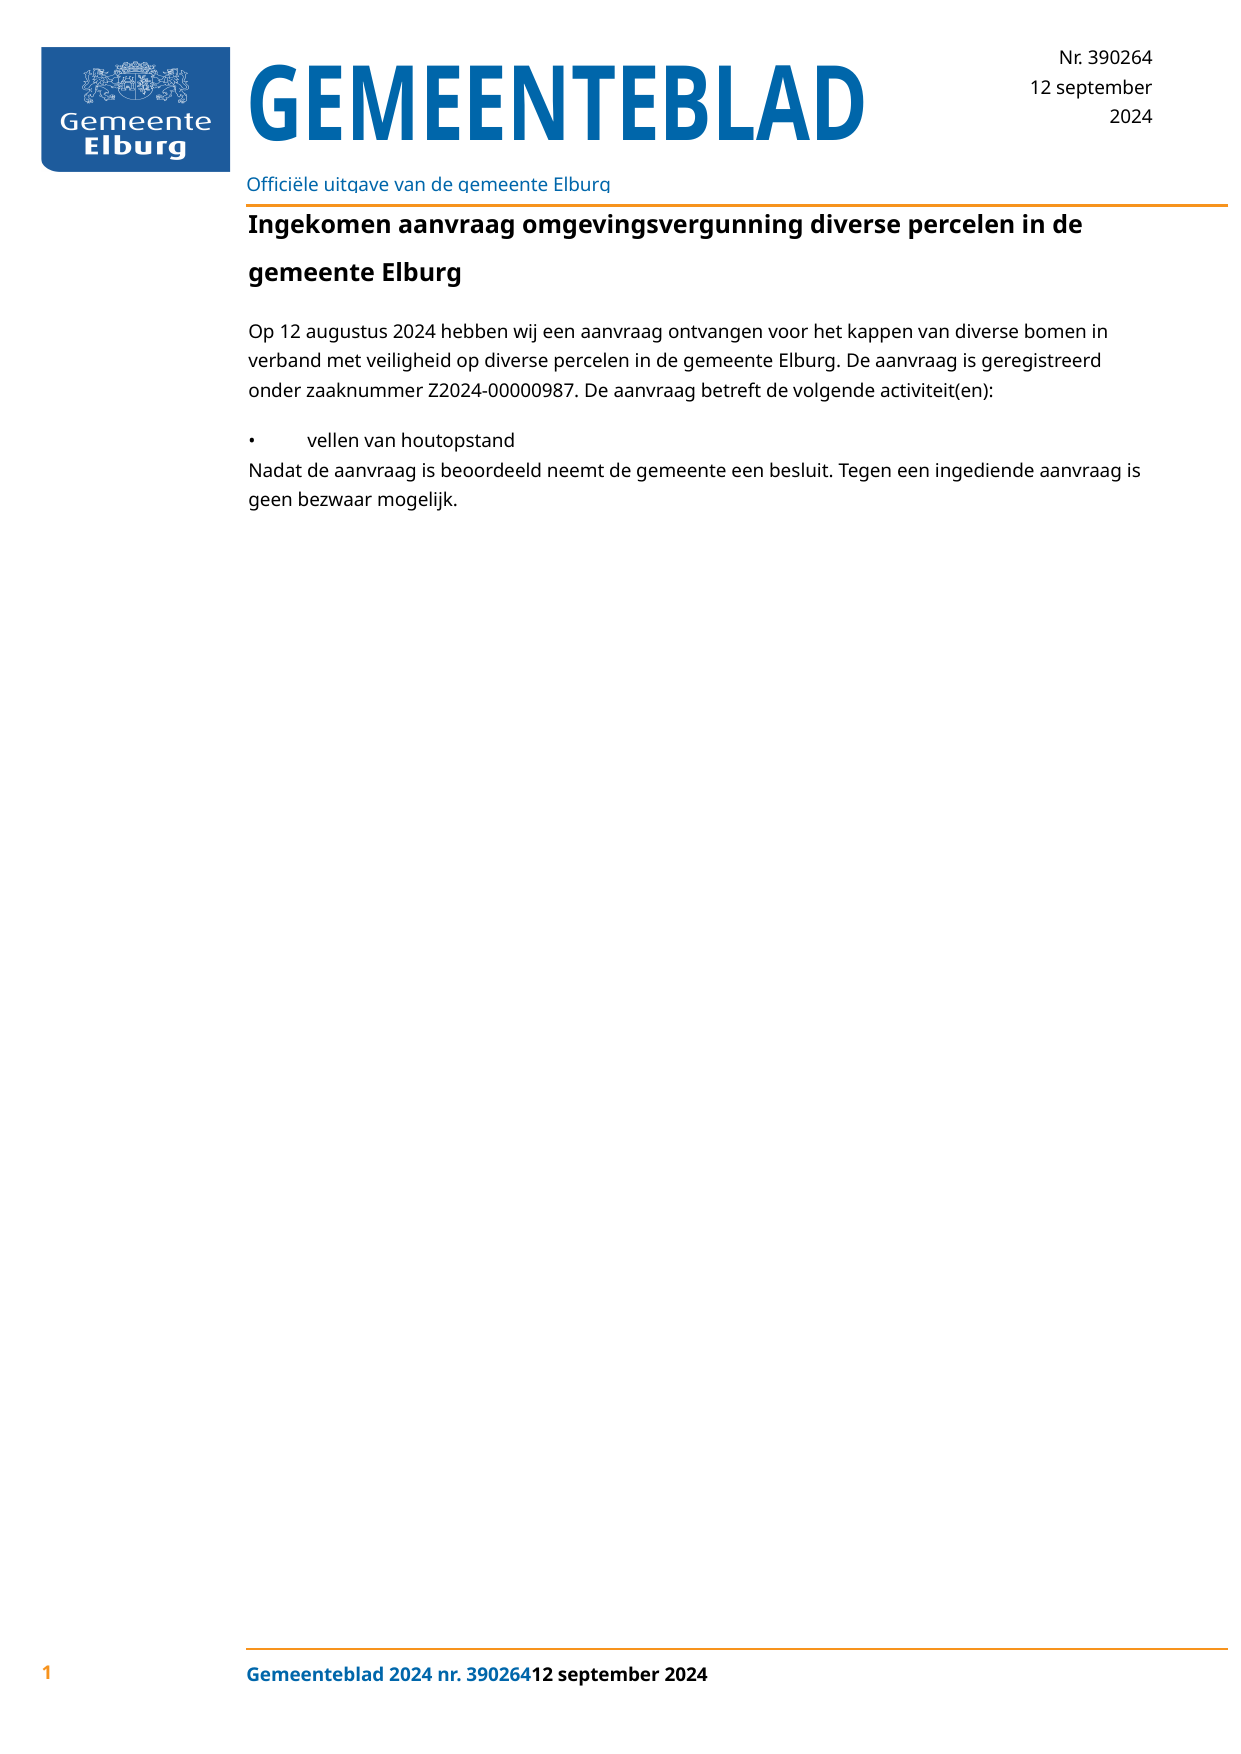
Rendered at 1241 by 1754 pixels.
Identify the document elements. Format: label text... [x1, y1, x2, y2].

text Nadat de aanvraag is beoordeeld neemt de gemeente een besluit. Tegen een ingediende aanvraag is geen bezwaar mogelijk. [248, 457, 1152, 512]
picture [41, 47, 231, 172]
text Ingekomen aanvraag omgevingsvergunning diverse percelen in de gemeente Elburg [248, 207, 1152, 288]
list vellen van houtopstand [248, 427, 1152, 453]
text Op 12 augustus 2024 hebben wij een aanvraag ontvangen voor het kappen van diverse bomen in verband met veiligheid op diverse percelen in de gemeente Elburg. De aanvraag is geregistreerd onder zaaknummer Z2024-00000987. De aanvraag betreft de volgende activiteit(en): [248, 318, 1152, 403]
